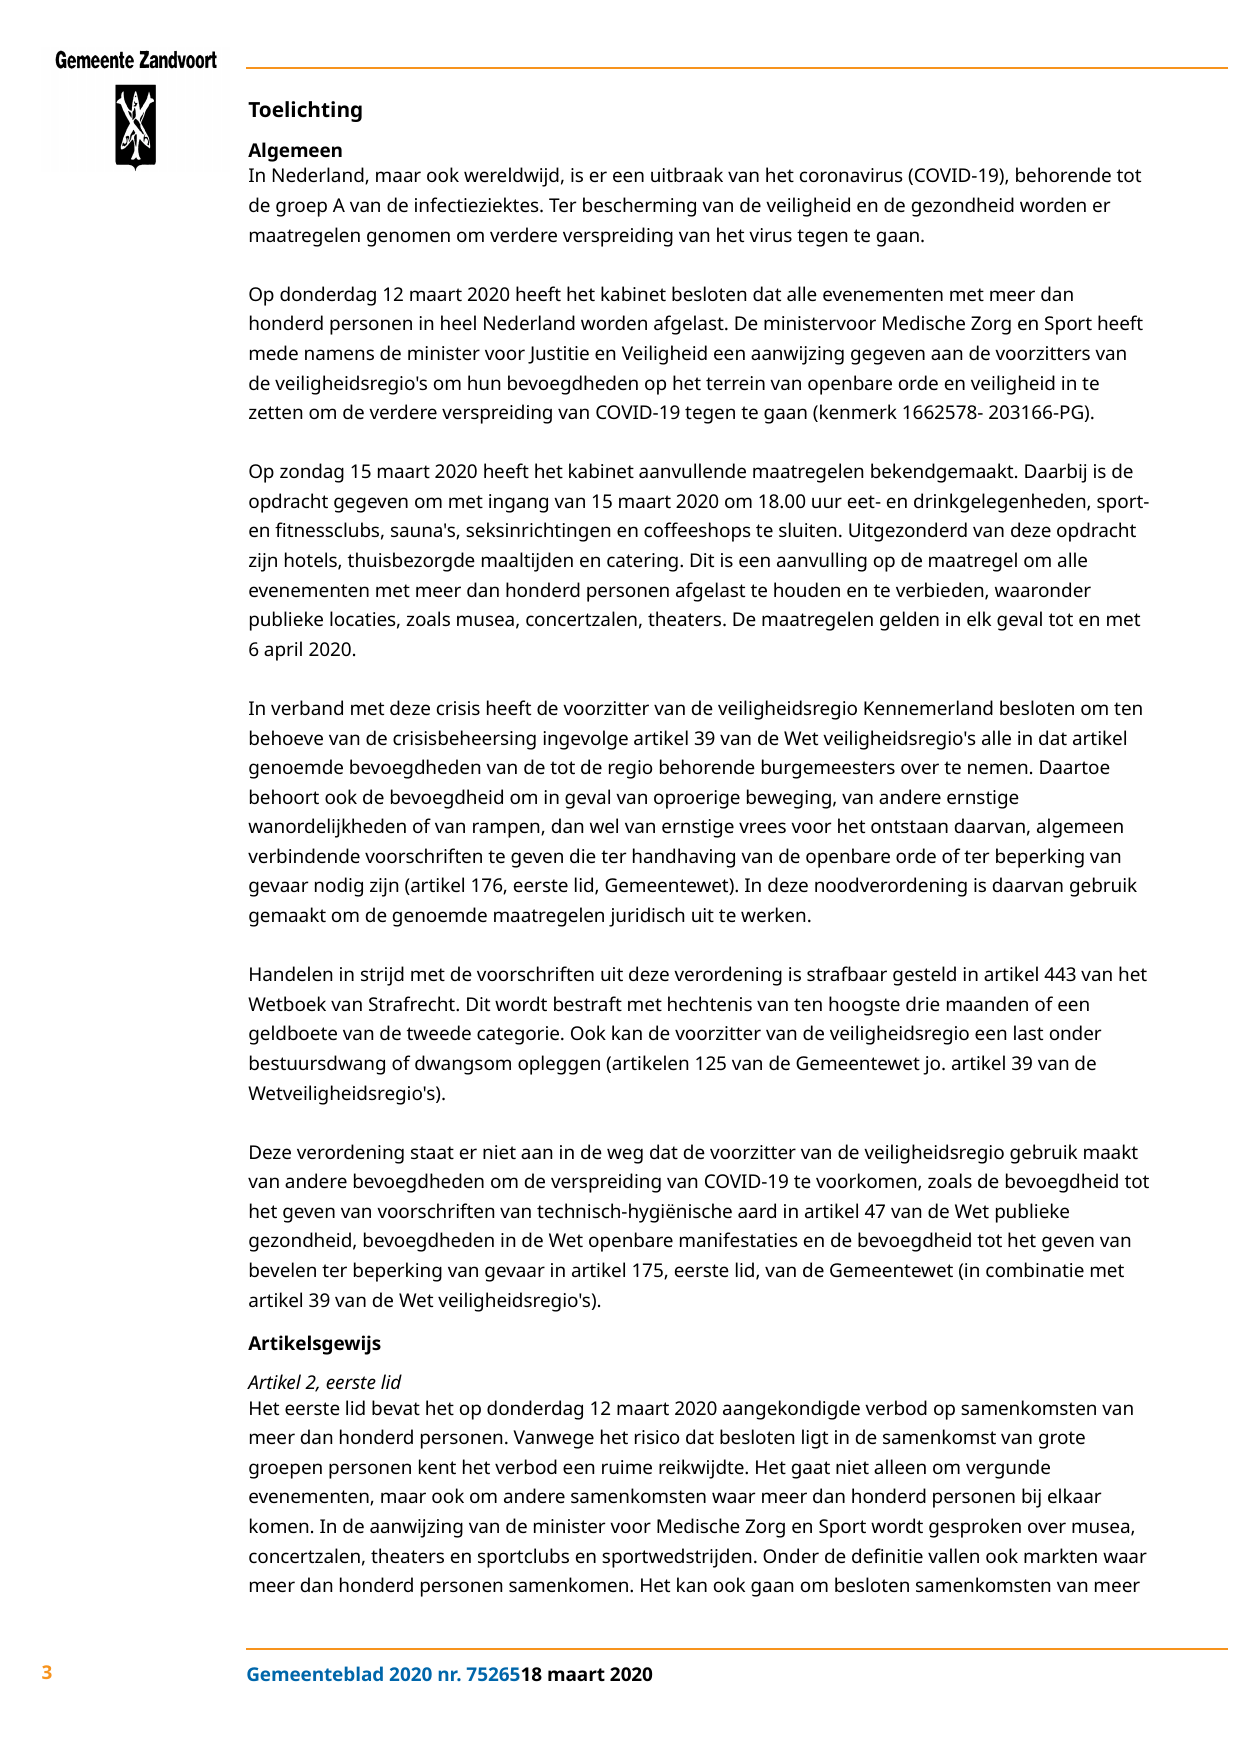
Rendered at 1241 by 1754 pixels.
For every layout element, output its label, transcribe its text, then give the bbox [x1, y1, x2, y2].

text Toelichting [248, 95, 1152, 123]
text Op donderdag 12 maart 2020 heeft het kabinet besloten dat alle evenementen met meer dan honderd personen in heel Nederland worden afgelast. De ministervoor Medische Zorg en Sport heeft mede namens de minister voor Justitie en Veiligheid een aanwijzing gegeven aan de voorzitters van de veiligheidsregio's om hun bevoegdheden op het terrein van openbare orde en veiligheid in te zetten om de verdere verspreiding van COVID-19 tegen te gaan (kenmerk 1662578- 203166-PG). [248, 281, 1152, 425]
text Handelen in strijd met de voorschriften uit deze verordening is strafbaar gesteld in artikel 443 van het Wetboek van Strafrecht. Dit wordt bestraft met hechtenis van ten hoogste drie maanden of een geldboete van de tweede categorie. Ook kan de voorzitter van de veiligheidsregio een last onder bestuursdwang of dwangsom opleggen (artikelen 125 van de Gemeentewet jo. artikel 39 van de Wetveiligheidsregio's). [248, 961, 1152, 1105]
text In Nederland, maar ook wereldwijd, is er een uitbraak van het coronavirus (COVID-19), behorende tot de groep A van de infectieziektes. Ter bescherming van de veiligheid en de gezondheid worden er maatregelen genomen om verdere verspreiding van het virus tegen te gaan. [248, 163, 1152, 247]
picture [41, 47, 231, 172]
text Artikelsgewijs [248, 1330, 1152, 1356]
text In verband met deze crisis heeft de voorzitter van de veiligheidsregio Kennemerland besloten om ten behoeve van de crisisbeheersing ingevolge artikel 39 van de Wet veiligheidsregio's alle in dat artikel genoemde bevoegdheden van de tot de regio behorende burgemeesters over te nemen. Daartoe behoort ook de bevoegdheid om in geval van oproerige beweging, van andere ernstige wanordelijkheden of van rampen, dan wel van ernstige vrees voor het ontstaan daarvan, algemeen verbindende voorschriften te geven die ter handhaving van de openbare orde of ter beperking van gevaar nodig zijn (artikel 176, eerste lid, Gemeentewet). In deze noodverordening is daarvan gebruik gemaakt om de genoemde maatregelen juridisch uit te werken. [248, 695, 1152, 928]
text Op zondag 15 maart 2020 heeft het kabinet aanvullende maatregelen bekendgemaakt. Daarbij is de opdracht gegeven om met ingang van 15 maart 2020 om 18.00 uur eet- en drinkgelegenheden, sport- en fitnessclubs, sauna's, seksinrichtingen en coffeeshops te sluiten. Uitgezonderd van deze opdracht zijn hotels, thuisbezorgde maaltijden en catering. Dit is een aanvulling op de maatregel om alle evenementen met meer dan honderd personen afgelast te houden en te verbieden, waaronder publieke locaties, zoals musea, concertzalen, theaters. De maatregelen gelden in elk geval tot en met 6 april 2020. [248, 458, 1152, 662]
text Algemeen [248, 137, 1152, 163]
text Het eerste lid bevat het op donderdag 12 maart 2020 aangekondigde verbod op samenkomsten van meer dan honderd personen. Vanwege het risico dat besloten ligt in de samenkomst van grote groepen personen kent het verbod een ruime reikwijdte. Het gaat niet alleen om vergunde evenementen, maar ook om andere samenkomsten waar meer dan honderd personen bij elkaar komen. In de aanwijzing van de minister voor Medische Zorg en Sport wordt gesproken over musea, concertzalen, theaters en sportclubs en sportwedstrijden. Onder de definitie vallen ook markten waar meer dan honderd personen samenkomen. Het kan ook gaan om besloten samenkomsten van meer [248, 1395, 1152, 1598]
text Artikel 2, eerste lid [248, 1369, 1152, 1395]
text Deze verordening staat er niet aan in de weg dat de voorzitter van de veiligheidsregio gebruik maakt van andere bevoegdheden om de verspreiding van COVID-19 te voorkomen, zoals de bevoegdheid tot het geven van voorschriften van technisch-hygiënische aard in artikel 47 van de Wet publieke gezondheid, bevoegdheden in de Wet openbare manifestaties en de bevoegdheid tot het geven van bevelen ter beperking van gevaar in artikel 175, eerste lid, van de Gemeentewet (in combinatie met artikel 39 van de Wet veiligheidsregio's). [248, 1139, 1152, 1312]
